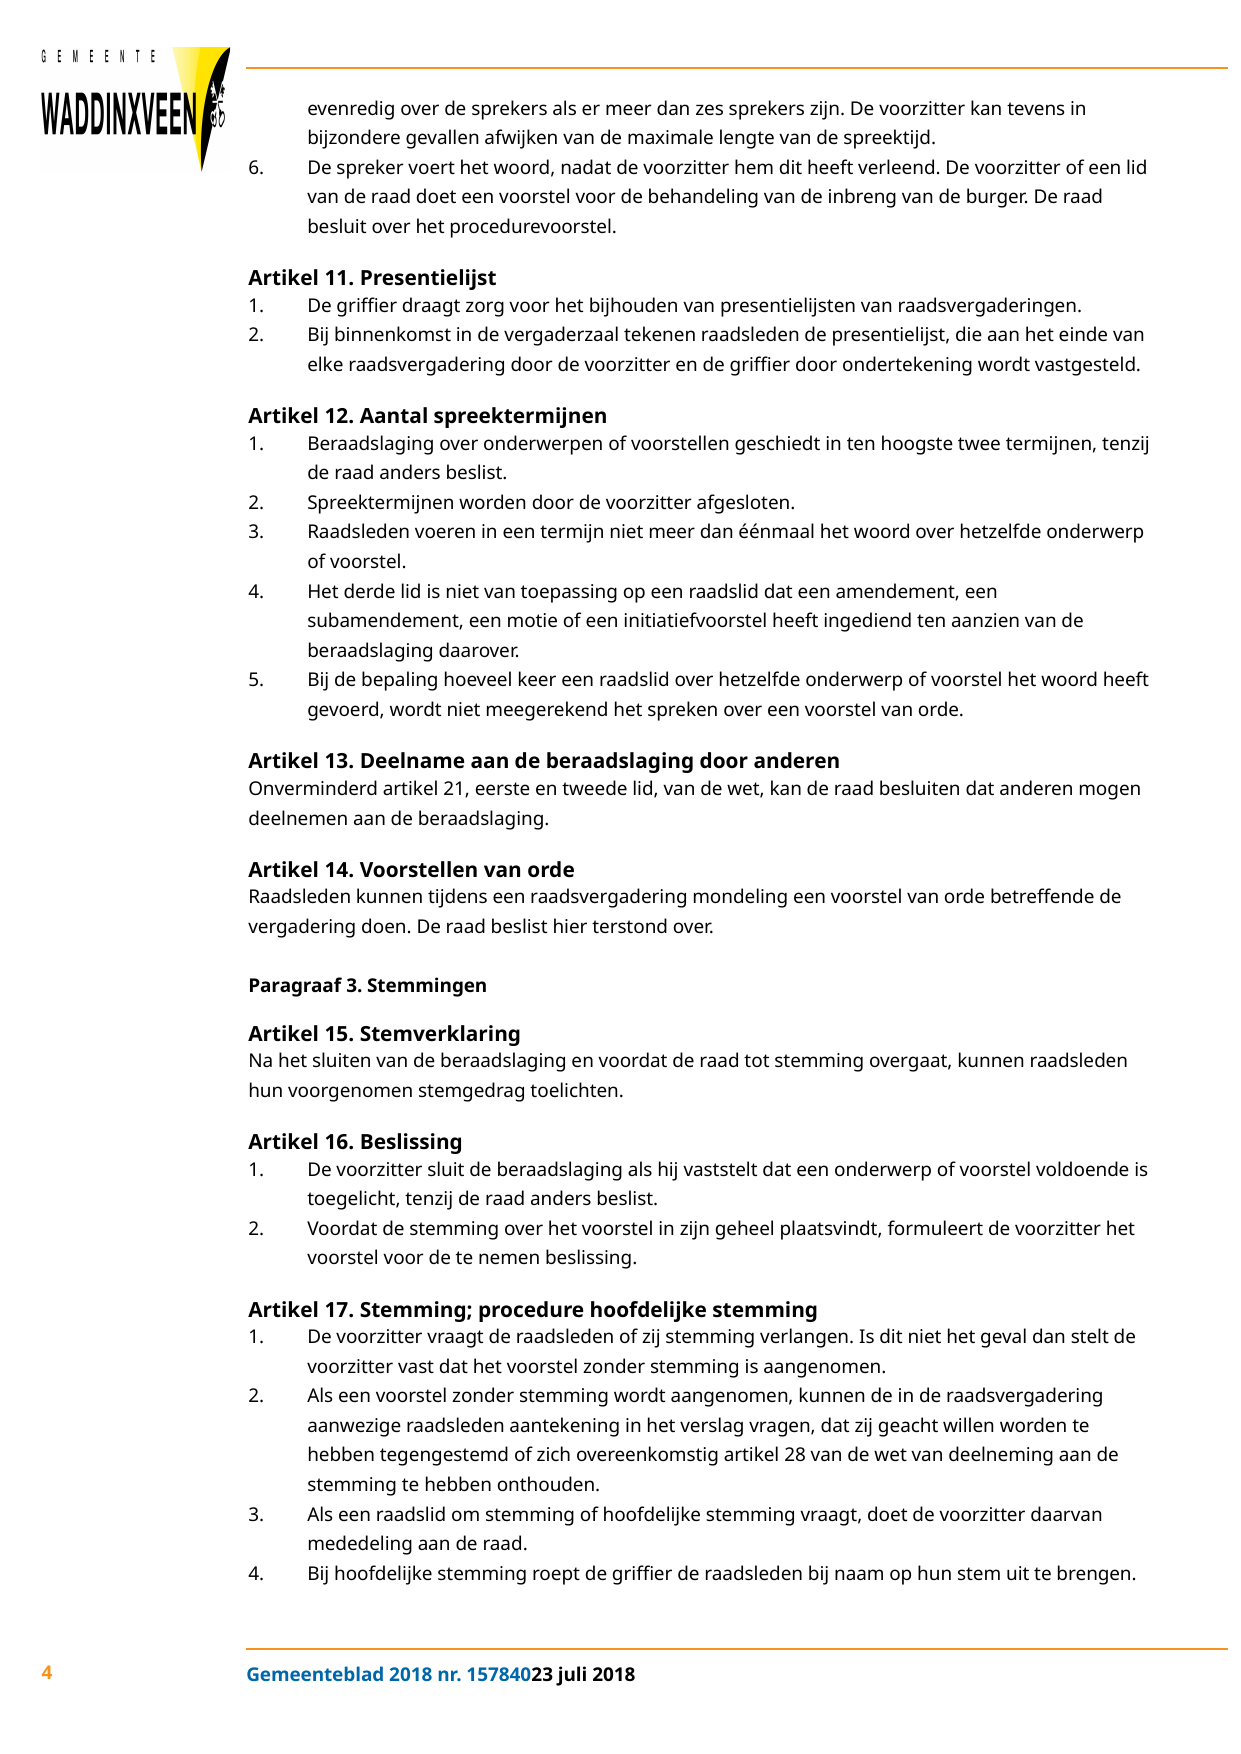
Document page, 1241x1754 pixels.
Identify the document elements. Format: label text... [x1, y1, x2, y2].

text Artikel 16. Beslissing [248, 1127, 1152, 1156]
list Bij binnenkomst in de vergaderzaal tekenen raadsleden de presentielijst, die aan het einde van elke raadsvergadering door de voorzitter en de griffier door ondertekening wordt vastgesteld. [248, 322, 1152, 377]
list evenredig over de sprekers als er meer dan zes sprekers zijn. De voorzitter kan tevens in bijzondere gevallen afwijken van de maximale lengte van de spreektijd. [248, 95, 1152, 150]
list Voordat de stemming over het voorstel in zijn geheel plaatsvindt, formuleert de voorzitter het voorstel voor de te nemen beslissing. [248, 1215, 1152, 1270]
text Paragraaf 3. Stemmingen [248, 972, 1152, 998]
list Als een raadslid om stemming of hoofdelijke stemming vraagt, doet de voorzitter daarvan mededeling aan de raad. [248, 1501, 1152, 1556]
text Artikel 12. Aantal spreektermijnen [248, 402, 1152, 430]
list Spreektermijnen worden door de voorzitter afgesloten. [248, 489, 1152, 515]
text Artikel 11. Presentielijst [248, 263, 1152, 292]
text Artikel 17. Stemming; procedure hoofdelijke stemming [248, 1295, 1152, 1323]
picture [41, 47, 231, 172]
text Onverminderd artikel 21, eerste en tweede lid, van de wet, kan de raad besluiten dat anderen mogen deelnemen aan de beraadslaging. [248, 775, 1152, 830]
list Als een voorstel zonder stemming wordt aangenomen, kunnen de in de raadsvergadering aanwezige raadsleden aantekening in het verslag vragen, dat zij geacht willen worden te hebben tegengestemd of zich overeenkomstig artikel 28 van de wet van deelneming aan de stemming te hebben onthouden. [248, 1382, 1152, 1497]
list Beraadslaging over onderwerpen of voorstellen geschiedt in ten hoogste twee termijnen, tenzij de raad anders beslist. [248, 430, 1152, 485]
list Raadsleden voeren in een termijn niet meer dan éénmaal het woord over hetzelfde onderwerp of voorstel. [248, 519, 1152, 574]
list De voorzitter vraagt de raadsleden of zij stemming verlangen. Is dit niet het geval dan stelt de voorzitter vast dat het voorstel zonder stemming is aangenomen. [248, 1323, 1152, 1379]
text Na het sluiten van de beraadslaging en voordat de raad tot stemming overgaat, kunnen raadsleden hun voorgenomen stemgedrag toelichten. [248, 1047, 1152, 1103]
list De griffier draagt zorg voor het bijhouden van presentielijsten van raadsvergaderingen. [248, 292, 1152, 318]
list Bij de bepaling hoeveel keer een raadslid over hetzelfde onderwerp of voorstel het woord heeft gevoerd, wordt niet meegerekend het spreken over een voorstel van orde. [248, 667, 1152, 722]
text Artikel 15. Stemverklaring [248, 1019, 1152, 1047]
list De voorzitter sluit de beraadslaging als hij vaststelt dat een onderwerp of voorstel voldoende is toegelicht, tenzij de raad anders beslist. [248, 1156, 1152, 1211]
list Het derde lid is niet van toepassing op een raadslid dat een amendement, een subamendement, een motie of een initiatiefvoorstel heeft ingediend ten aanzien van de beraadslaging daarover. [248, 578, 1152, 663]
text Raadsleden kunnen tijdens een raadsvergadering mondeling een voorstel van orde betreffende de vergadering doen. De raad beslist hier terstond over. [248, 883, 1152, 939]
list Bij hoofdelijke stemming roept de griffier de raadsleden bij naam op hun stem uit te brengen. [248, 1560, 1152, 1586]
text Artikel 14. Voorstellen van orde [248, 855, 1152, 883]
text Artikel 13. Deelname aan de beraadslaging door anderen [248, 747, 1152, 775]
list De spreker voert het woord, nadat de voorzitter hem dit heeft verleend. De voorzitter of een lid van de raad doet een voorstel voor de behandeling van de inbreng van de burger. De raad besluit over het procedurevoorstel. [248, 154, 1152, 239]
